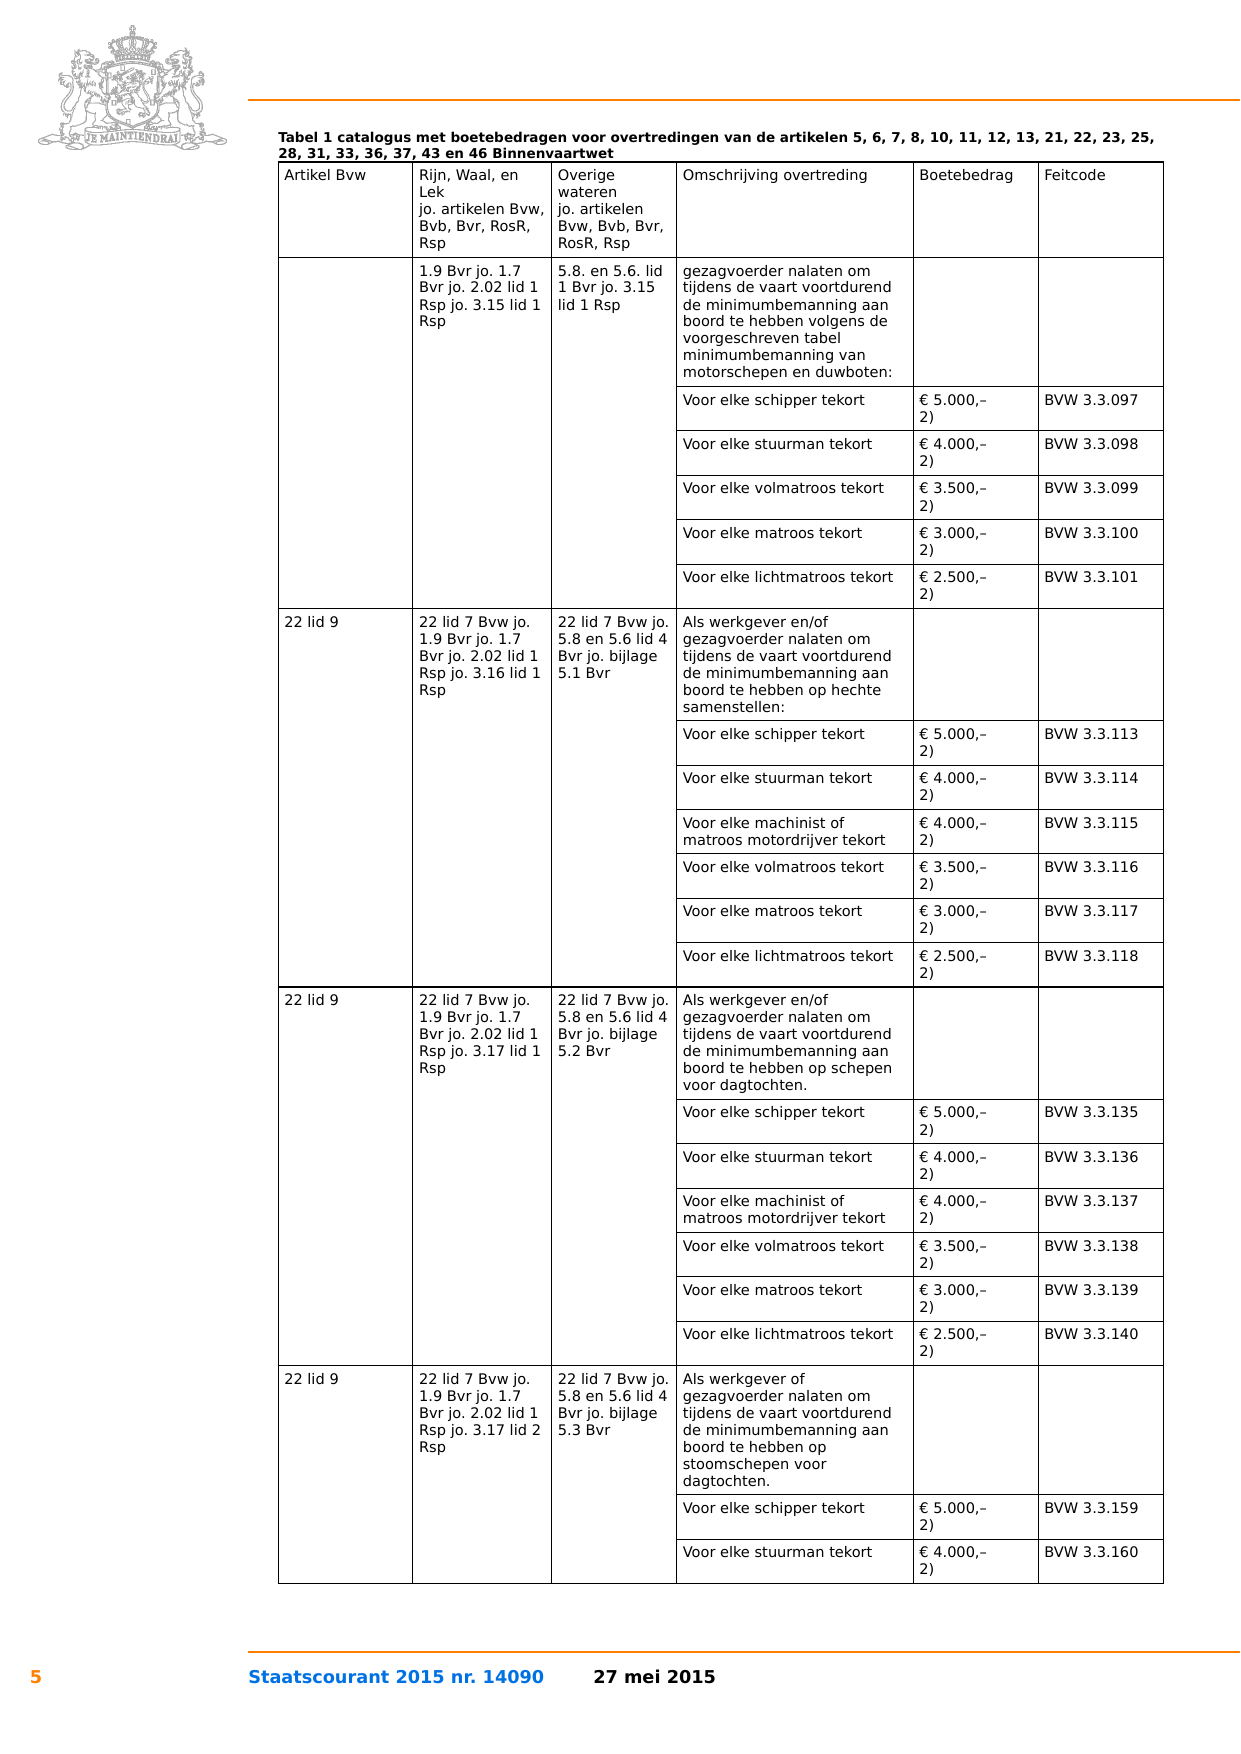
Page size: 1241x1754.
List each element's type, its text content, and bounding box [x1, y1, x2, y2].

table_cell Rijn, Waal, en Lek jo. artikelen Bvw, Bvb, Bvr, RosR, Rsp [413, 163, 551, 257]
table_cell BVW 3.3.113 [1039, 721, 1163, 764]
table_header Tabel 1 catalogus met boetebedragen voor overtredingen van de artikelen 5, 6, 7, 8, 10, 11, 12, 13, 21, 22, 23, 25, 28, 31, 33, 36, 37, 43 en 46 Binnenvaartwet [278, 130, 1163, 161]
table_cell € 3.500,– 2) [914, 476, 1038, 519]
table_cell 5.8. en 5.6. lid 1 Bvr jo. 3.15 lid 1 Rsp [552, 258, 676, 608]
table_cell BVW 3.3.097 [1039, 387, 1163, 430]
table_cell Voor elke schipper tekort [677, 721, 913, 764]
table_cell [279, 258, 412, 608]
table_cell BVW 3.3.098 [1039, 431, 1163, 475]
table_cell € 3.000,– 2) [914, 899, 1038, 942]
table_cell Voor elke machinist of matroos motordrijver tekort [677, 810, 913, 853]
table_cell 1.9 Bvr jo. 1.7 Bvr jo. 2.02 lid 1 Rsp jo. 3.15 lid 1 Rsp [413, 258, 551, 608]
table_cell € 4.000,– 2) [914, 1540, 1038, 1583]
table_cell BVW 3.3.140 [1039, 1322, 1163, 1365]
table_cell BVW 3.3.099 [1039, 476, 1163, 519]
table_cell BVW 3.3.159 [1039, 1495, 1163, 1538]
table_cell Voor elke stuurman tekort [677, 1144, 913, 1187]
table_cell BVW 3.3.115 [1039, 810, 1163, 853]
table_cell € 5.000,– 2) [914, 721, 1038, 764]
table_cell Voor elke volmatroos tekort [677, 854, 913, 898]
table_cell [914, 1366, 1038, 1494]
table_cell [1039, 988, 1163, 1099]
table_cell € 5.000,– 2) [914, 1495, 1038, 1538]
table_cell € 2.500,– 2) [914, 565, 1038, 608]
table_cell BVW 3.3.116 [1039, 854, 1163, 898]
table_cell Als werkgever of gezagvoerder nalaten om tijdens de vaart voortdurend de minimumbemanning aan boord te hebben op stoomschepen voor dagtochten. [677, 1366, 913, 1494]
table_cell Overige wateren jo. artikelen Bvw, Bvb, Bvr, RosR, Rsp [552, 163, 676, 257]
table_cell Voor elke matroos tekort [677, 899, 913, 942]
table_cell BVW 3.3.137 [1039, 1189, 1163, 1232]
table_cell Voor elke matroos tekort [677, 1277, 913, 1321]
table_cell € 4.000,– 2) [914, 1189, 1038, 1232]
table_cell 22 lid 9 [279, 1366, 412, 1583]
table_cell Voor elke volmatroos tekort [677, 476, 913, 519]
table_cell Voor elke schipper tekort [677, 1100, 913, 1143]
table_cell BVW 3.3.138 [1039, 1233, 1163, 1276]
table_cell € 2.500,– 2) [914, 943, 1038, 986]
table_cell € 3.000,– 2) [914, 520, 1038, 563]
table_cell € 4.000,– 2) [914, 766, 1038, 809]
table_cell € 5.000,– 2) [914, 387, 1038, 430]
table_cell Voor elke schipper tekort [677, 387, 913, 430]
table_cell € 4.000,– 2) [914, 810, 1038, 853]
table_cell Voor elke schipper tekort [677, 1495, 913, 1538]
table_cell Artikel Bvw [279, 163, 412, 257]
table_cell Als werkgever en/of gezagvoerder nalaten om tijdens de vaart voortdurend de minimumbemanning aan boord te hebben op hechte samenstellen: [677, 609, 913, 720]
table_cell 22 lid 7 Bvw jo. 5.8 en 5.6 lid 4 Bvr jo. bijlage 5.3 Bvr [552, 1366, 676, 1583]
table_cell 22 lid 9 [279, 988, 412, 1365]
table_cell [914, 988, 1038, 1099]
table_cell [914, 258, 1038, 386]
table_cell Voor elke volmatroos tekort [677, 1233, 913, 1276]
table_cell [1039, 258, 1163, 386]
table_cell Als werkgever en/of gezagvoerder nalaten om tijdens de vaart voortdurend de minimumbemanning aan boord te hebben op schepen voor dagtochten. [677, 988, 913, 1099]
table_cell BVW 3.3.100 [1039, 520, 1163, 563]
table_cell Feitcode [1039, 163, 1163, 257]
table_cell € 4.000,– 2) [914, 1144, 1038, 1187]
table_cell € 3.000,– 2) [914, 1277, 1038, 1321]
picture [38, 25, 227, 150]
table_cell BVW 3.3.101 [1039, 565, 1163, 608]
table_cell Voor elke lichtmatroos tekort [677, 943, 913, 986]
table_cell Voor elke lichtmatroos tekort [677, 565, 913, 608]
table_cell Voor elke stuurman tekort [677, 766, 913, 809]
table_cell BVW 3.3.114 [1039, 766, 1163, 809]
table_cell BVW 3.3.118 [1039, 943, 1163, 986]
table_cell Voor elke stuurman tekort [677, 1540, 913, 1583]
table_cell 22 lid 9 [279, 609, 412, 986]
table_cell Boetebedrag [914, 163, 1038, 257]
table_cell 22 lid 7 Bvw jo. 1.9 Bvr jo. 1.7 Bvr jo. 2.02 lid 1 Rsp jo. 3.17 lid 2 Rsp [413, 1366, 551, 1583]
table_cell € 3.500,– 2) [914, 1233, 1038, 1276]
table_cell BVW 3.3.139 [1039, 1277, 1163, 1321]
table_cell [1039, 1366, 1163, 1494]
table_cell BVW 3.3.136 [1039, 1144, 1163, 1187]
table_cell BVW 3.3.160 [1039, 1540, 1163, 1583]
table_cell Voor elke stuurman tekort [677, 431, 913, 475]
table_cell BVW 3.3.117 [1039, 899, 1163, 942]
table_cell Omschrijving overtreding [677, 163, 913, 257]
table_cell [914, 609, 1038, 720]
table_cell gezagvoerder nalaten om tijdens de vaart voortdurend de minimumbemanning aan boord te hebben volgens de voorgeschreven tabel minimumbemanning van motorschepen en duwboten: [677, 258, 913, 386]
table_cell 22 lid 7 Bvw jo. 5.8 en 5.6 lid 4 Bvr jo. bijlage 5.2 Bvr [552, 988, 676, 1365]
table_cell 22 lid 7 Bvw jo. 1.9 Bvr jo. 1.7 Bvr jo. 2.02 lid 1 Rsp jo. 3.16 lid 1 Rsp [413, 609, 551, 986]
table_cell 22 lid 7 Bvw jo. 5.8 en 5.6 lid 4 Bvr jo. bijlage 5.1 Bvr [552, 609, 676, 986]
table_cell BVW 3.3.135 [1039, 1100, 1163, 1143]
table_cell Voor elke lichtmatroos tekort [677, 1322, 913, 1365]
table_cell 22 lid 7 Bvw jo. 1.9 Bvr jo. 1.7 Bvr jo. 2.02 lid 1 Rsp jo. 3.17 lid 1 Rsp [413, 988, 551, 1365]
table_cell € 2.500,– 2) [914, 1322, 1038, 1365]
table_cell € 4.000,– 2) [914, 431, 1038, 475]
table_cell € 3.500,– 2) [914, 854, 1038, 898]
table_cell € 5.000,– 2) [914, 1100, 1038, 1143]
table_cell Voor elke machinist of matroos motordrijver tekort [677, 1189, 913, 1232]
table_cell Voor elke matroos tekort [677, 520, 913, 563]
table_cell [1039, 609, 1163, 720]
